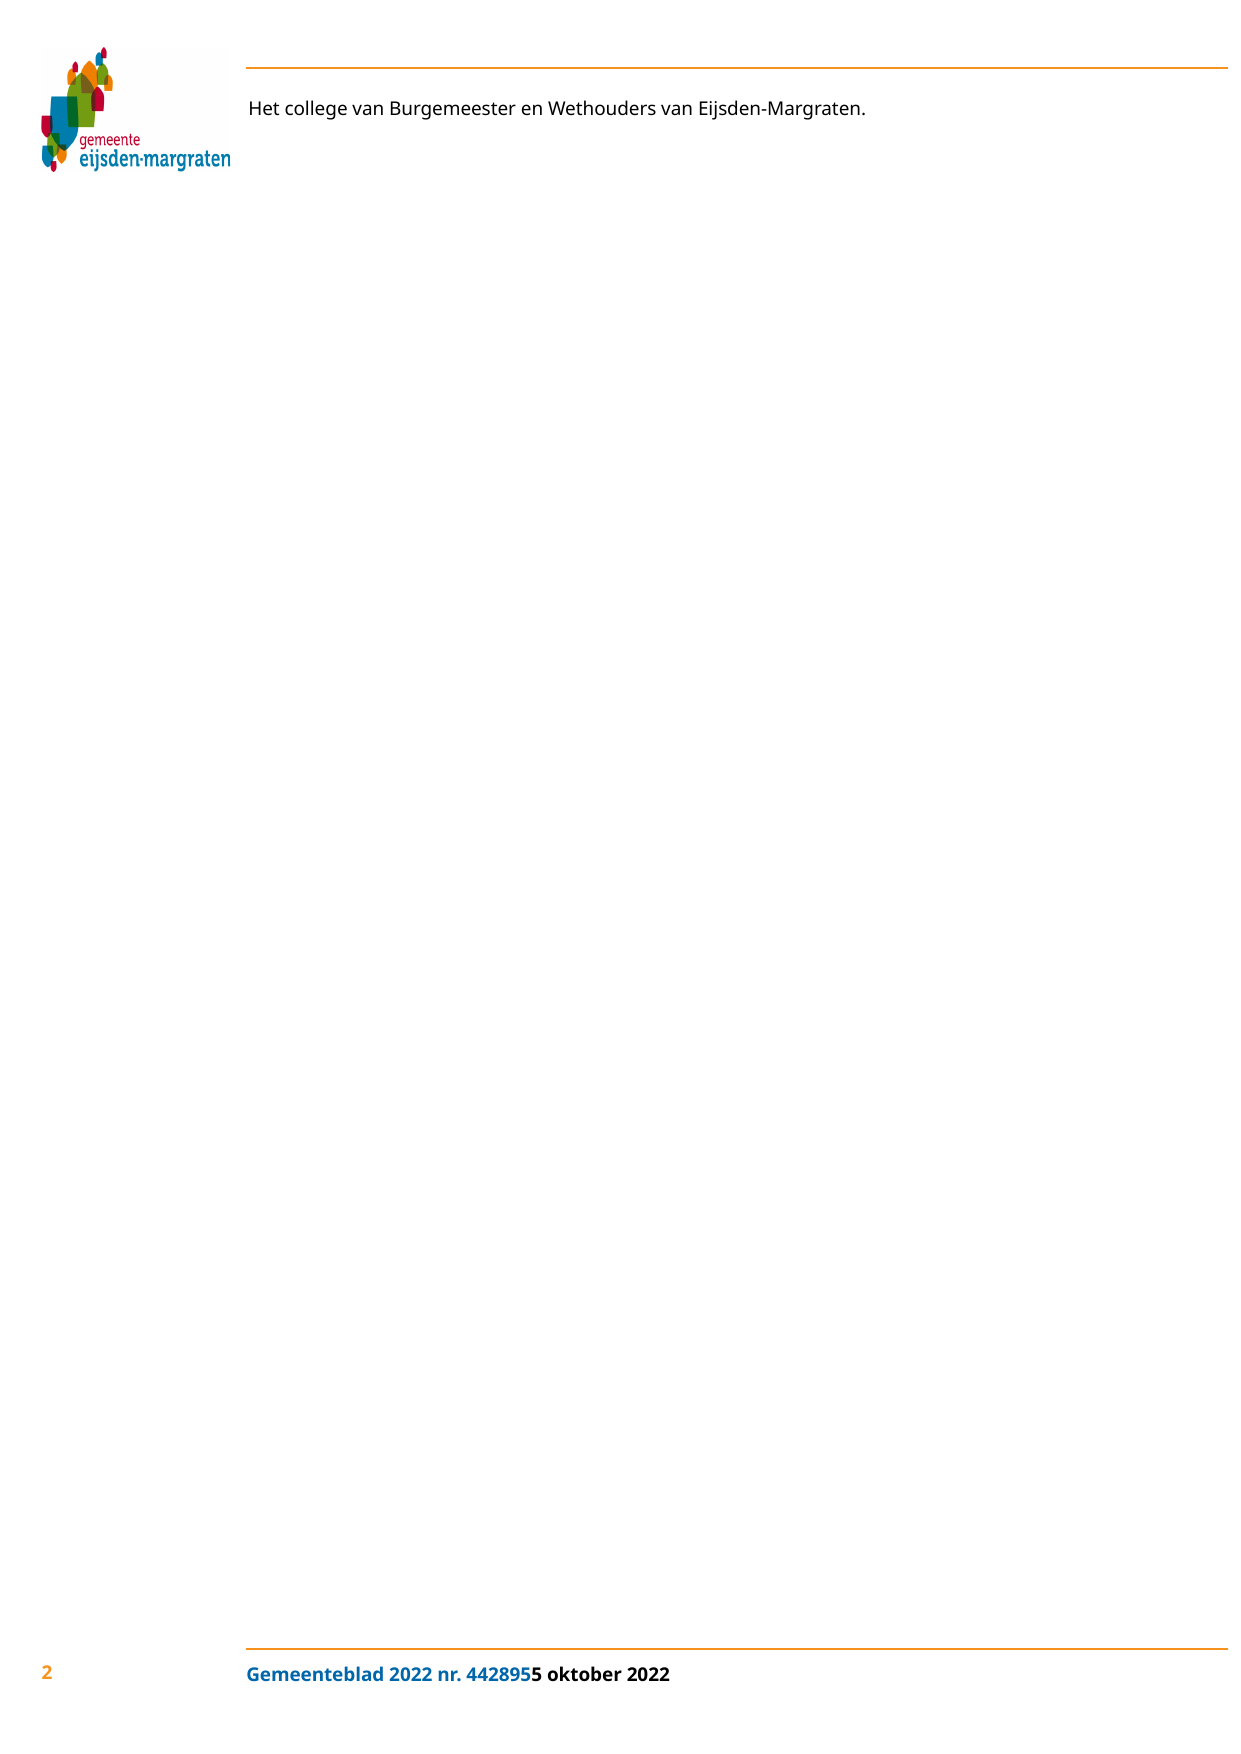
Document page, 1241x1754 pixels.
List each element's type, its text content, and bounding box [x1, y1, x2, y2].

text Het college van Burgemeester en Wethouders van Eijsden-Margraten. [248, 95, 1152, 121]
picture [41, 47, 231, 172]
